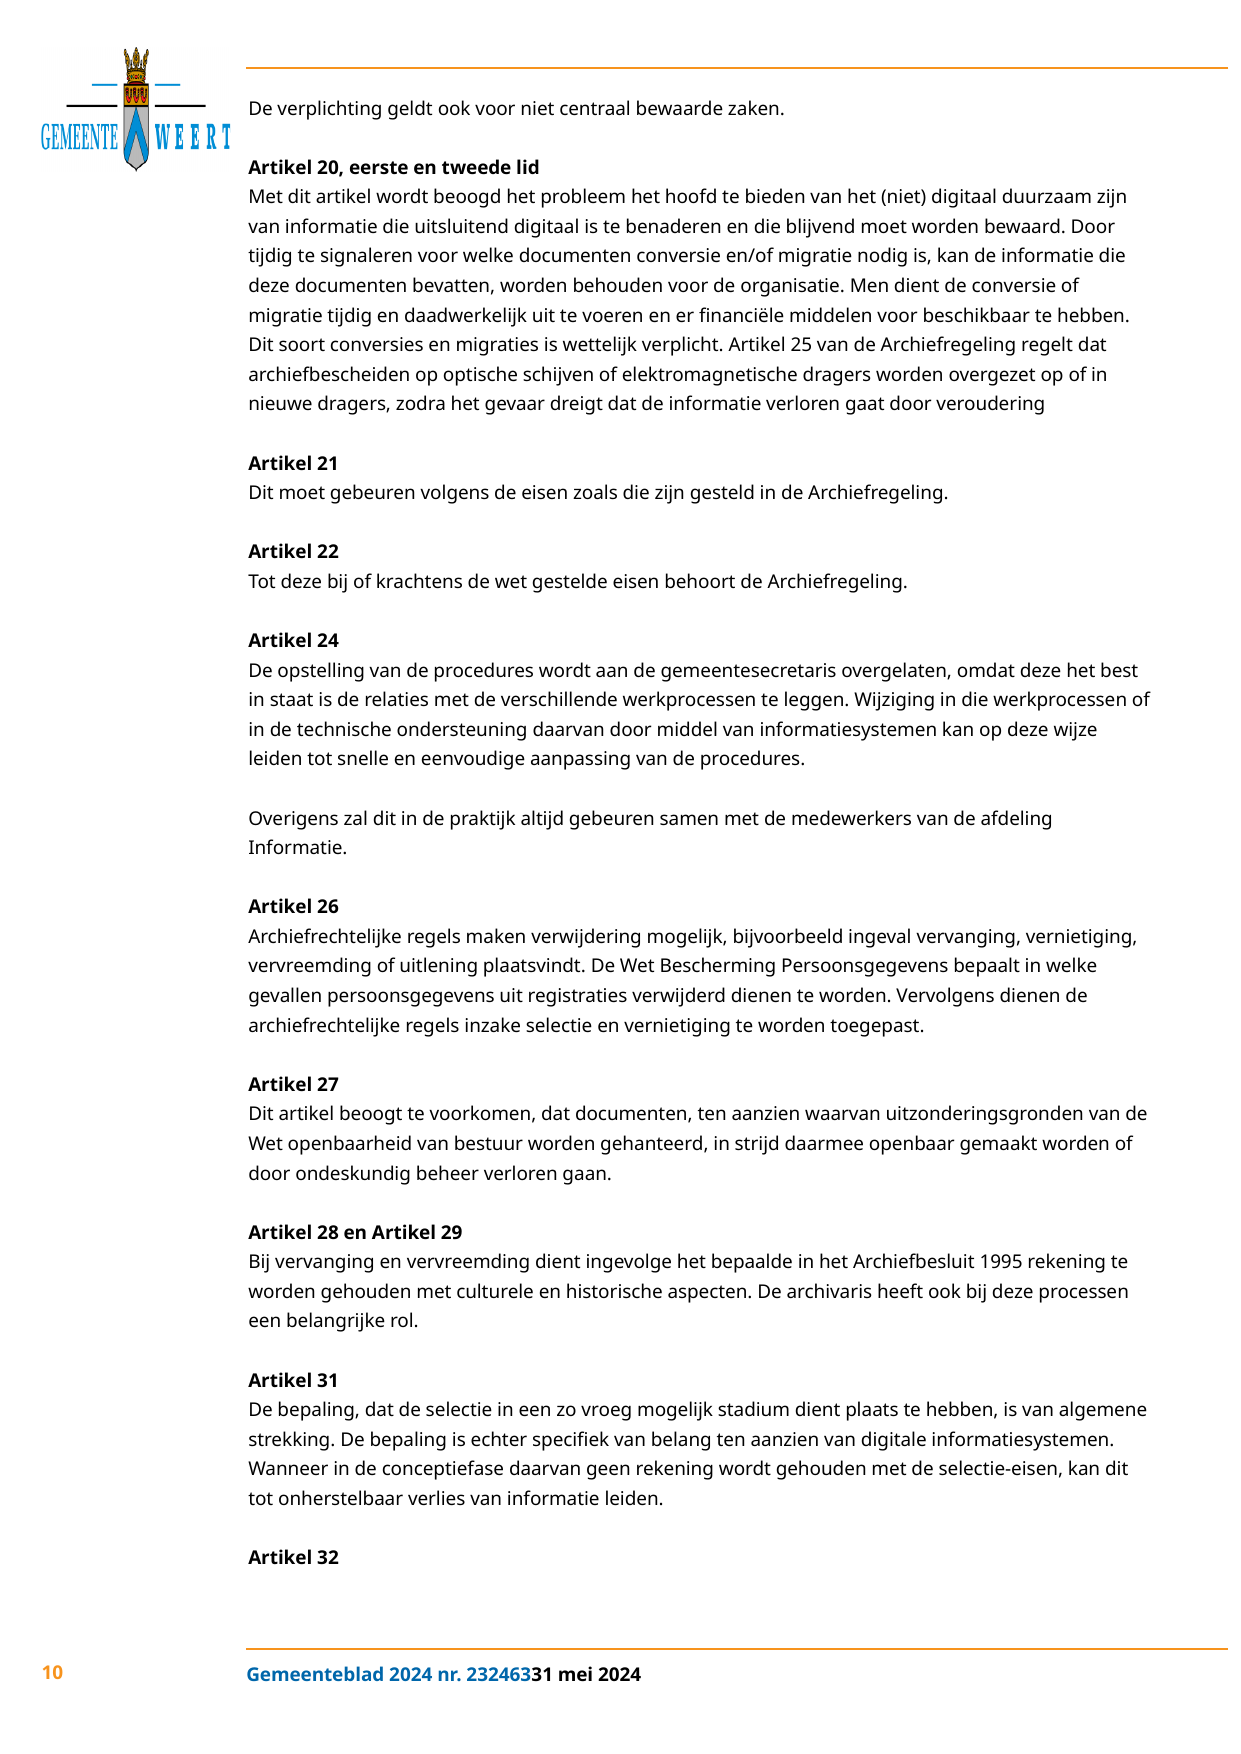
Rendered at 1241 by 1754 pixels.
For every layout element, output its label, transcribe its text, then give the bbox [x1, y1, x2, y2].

text Archiefrechtelijke regels maken verwijdering mogelijk, bijvoorbeeld ingeval vervanging, vernietiging, vervreemding of uitlening plaatsvindt. De Wet Bescherming Persoonsgegevens bepaalt in welke gevallen persoonsgegevens uit registraties verwijderd dienen te worden. Vervolgens dienen de archiefrechtelijke regels inzake selectie en vernietiging te worden toegepast. [248, 923, 1152, 1038]
text De bepaling, dat de selectie in een zo vroeg mogelijk stadium dient plaats te hebben, is van algemene strekking. De bepaling is echter specifiek van belang ten aanzien van digitale informatiesystemen. Wanneer in de conceptiefase daarvan geen rekening wordt gehouden met de selectie-eisen, kan dit tot onherstelbaar verlies van informatie leiden. [248, 1396, 1152, 1511]
text Artikel 32 [248, 1544, 1152, 1570]
text Artikel 22 [248, 538, 1152, 564]
text Artikel 20, eerste en tweede lid [248, 154, 1152, 180]
text Dit moet gebeuren volgens de eisen zoals die zijn gesteld in de Archiefregeling. [248, 479, 1152, 505]
text Artikel 28 en Artikel 29 [248, 1219, 1152, 1245]
text De opstelling van de procedures wordt aan de gemeentesecretaris overgelaten, omdat deze het best in staat is de relaties met de verschillende werkprocessen te leggen. Wijziging in die werkprocessen of in de technische ondersteuning daarvan door middel van informatiesystemen kan op deze wijze leiden tot snelle en eenvoudige aanpassing van de procedures. [248, 657, 1152, 771]
text Overigens zal dit in de praktijk altijd gebeuren samen met de medewerkers van de afdeling Informatie. [248, 805, 1152, 860]
text Artikel 31 [248, 1367, 1152, 1393]
text Dit artikel beoogt te voorkomen, dat documenten, ten aanzien waarvan uitzonderingsgronden van de Wet openbaarheid van bestuur worden gehanteerd, in strijd daarmee openbaar gemaakt worden of door ondeskundig beheer verloren gaan. [248, 1101, 1152, 1186]
text Artikel 21 [248, 450, 1152, 476]
picture [41, 47, 231, 172]
text De verplichting geldt ook voor niet centraal bewaarde zaken. [248, 95, 1152, 121]
text Artikel 26 [248, 893, 1152, 919]
text Artikel 24 [248, 627, 1152, 653]
text Tot deze bij of krachtens de wet gestelde eisen behoort de Archiefregeling. [248, 568, 1152, 594]
text Artikel 27 [248, 1071, 1152, 1097]
text Bij vervanging en vervreemding dient ingevolge het bepaalde in het Archiefbesluit 1995 rekening te worden gehouden met culturele en historische aspecten. De archivaris heeft ook bij deze processen een belangrijke rol. [248, 1248, 1152, 1333]
text Met dit artikel wordt beoogd het probleem het hoofd te bieden van het (niet) digitaal duurzaam zijn van informatie die uitsluitend digitaal is te benaderen en die blijvend moet worden bewaard. Door tijdig te signaleren voor welke documenten conversie en/of migratie nodig is, kan de informatie die deze documenten bevatten, worden behouden voor de organisatie. Men dient de conversie of migratie tijdig en daadwerkelijk uit te voeren en er financiële middelen voor beschikbaar te hebben. Dit soort conversies en migraties is wettelijk verplicht. Artikel 25 van de Archiefregeling regelt dat archiefbescheiden op optische schijven of elektromagnetische dragers worden overgezet op of in nieuwe dragers, zodra het gevaar dreigt dat de informatie verloren gaat door veroudering [248, 183, 1152, 416]
